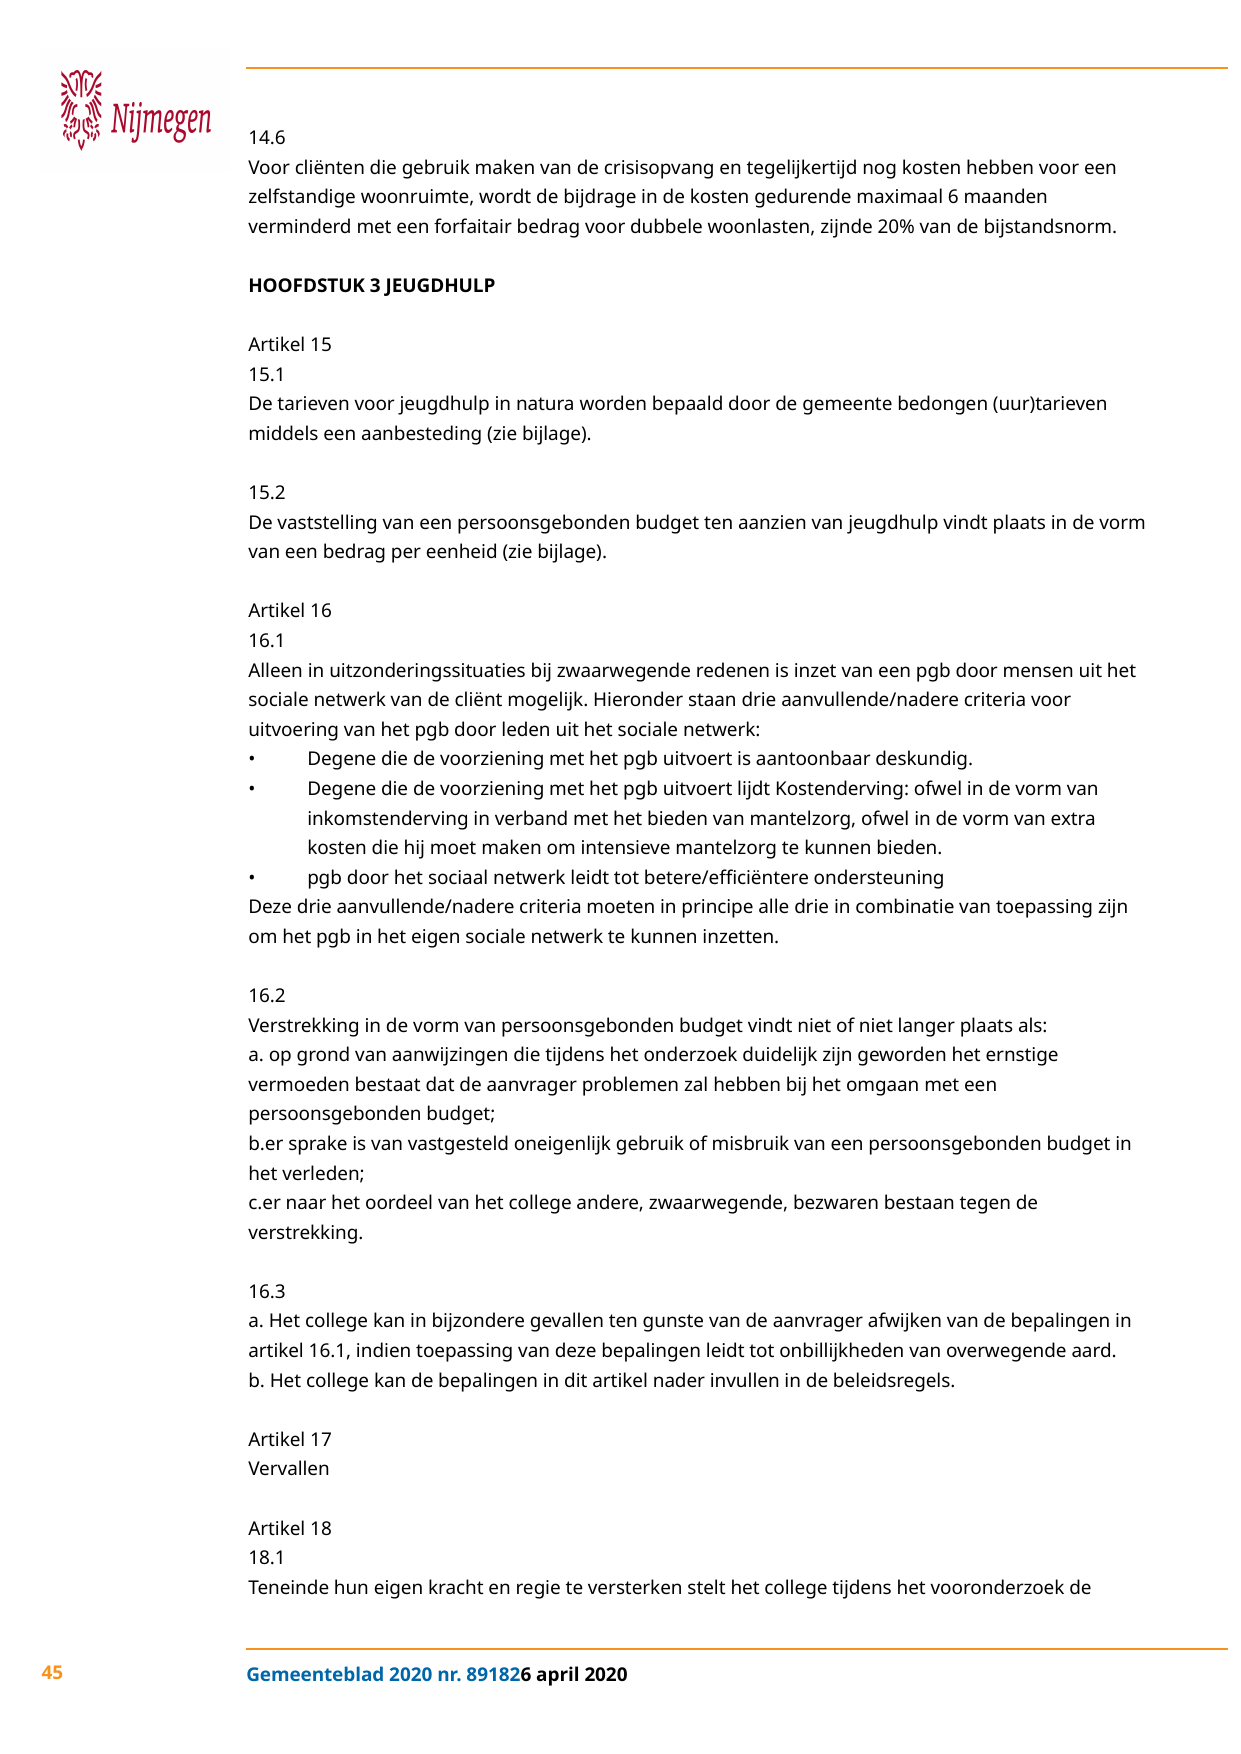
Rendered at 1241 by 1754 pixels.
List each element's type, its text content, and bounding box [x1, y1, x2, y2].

text 18.1 [248, 1544, 1152, 1570]
text 16.3 [248, 1278, 1152, 1304]
text Artikel 18 [248, 1515, 1152, 1541]
text Teneinde hun eigen kracht en regie te versterken stelt het college tijdens het vooronderzoek de [248, 1574, 1152, 1600]
text Vervallen [248, 1456, 1152, 1481]
text HOOFDSTUK 3 JEUGDHULP [248, 272, 1152, 298]
text Verstrekking in de vorm van persoonsgebonden budget vindt niet of niet langer plaats als: [248, 1012, 1152, 1038]
text Artikel 16 [248, 598, 1152, 623]
text c.er naar het oordeel van het college andere, zwaarwegende, bezwaren bestaan tegen de verstrekking. [248, 1189, 1152, 1245]
text Deze drie aanvullende/nadere criteria moeten in principe alle drie in combinatie van toepassing zijn om het pgb in het eigen sociale netwerk te kunnen inzetten. [248, 893, 1152, 949]
text b. Het college kan de bepalingen in dit artikel nader invullen in de beleidsregels. [248, 1367, 1152, 1393]
text Artikel 17 [248, 1426, 1152, 1452]
text Voor cliënten die gebruik maken van de crisisopvang en tegelijkertijd nog kosten hebben voor een zelfstandige woonruimte, wordt de bijdrage in de kosten gedurende maximaal 6 maanden verminderd met een forfaitair bedrag voor dubbele woonlasten, zijnde 20% van de bijstandsnorm. [248, 154, 1152, 239]
text a. op grond van aanwijzingen die tijdens het onderzoek duidelijk zijn geworden het ernstige vermoeden bestaat dat de aanvrager problemen zal hebben bij het omgaan met een persoonsgebonden budget; [248, 1041, 1152, 1126]
list Degene die de voorziening met het pgb uitvoert is aantoonbaar deskundig. [248, 746, 1152, 771]
text 16.2 [248, 982, 1152, 1008]
text b.er sprake is van vastgesteld oneigenlijk gebruik of misbruik van een persoonsgebonden budget in het verleden; [248, 1130, 1152, 1186]
text 14.6 [248, 124, 1152, 150]
text 16.1 [248, 627, 1152, 653]
text 15.1 [248, 361, 1152, 387]
list Degene die de voorziening met het pgb uitvoert lijdt Kostenderving: ofwel in de vorm van inkomstenderving in verband met het bieden van mantelzorg, ofwel in de vorm van extra kosten die hij moet maken om intensieve mantelzorg te kunnen bieden. [248, 775, 1152, 860]
text De vaststelling van een persoonsgebonden budget ten aanzien van jeugdhulp vindt plaats in de vorm van een bedrag per eenheid (zie bijlage). [248, 509, 1152, 564]
list pgb door het sociaal netwerk leidt tot betere/efficiëntere ondersteuning [248, 864, 1152, 890]
text a. Het college kan in bijzondere gevallen ten gunste van de aanvrager afwijken van de bepalingen in artikel 16.1, indien toepassing van deze bepalingen leidt tot onbillijkheden van overwegende aard. [248, 1308, 1152, 1363]
text De tarieven voor jeugdhulp in natura worden bepaald door de gemeente bedongen (uur)tarieven middels een aanbesteding (zie bijlage). [248, 391, 1152, 446]
text Artikel 15 [248, 331, 1152, 357]
text Alleen in uitzonderingssituaties bij zwaarwegende redenen is inzet van een pgb door mensen uit het sociale netwerk van de cliënt mogelijk. Hieronder staan drie aanvullende/nadere criteria voor uitvoering van het pgb door leden uit het sociale netwerk: [248, 657, 1152, 742]
text 15.2 [248, 479, 1152, 505]
picture [41, 47, 231, 172]
